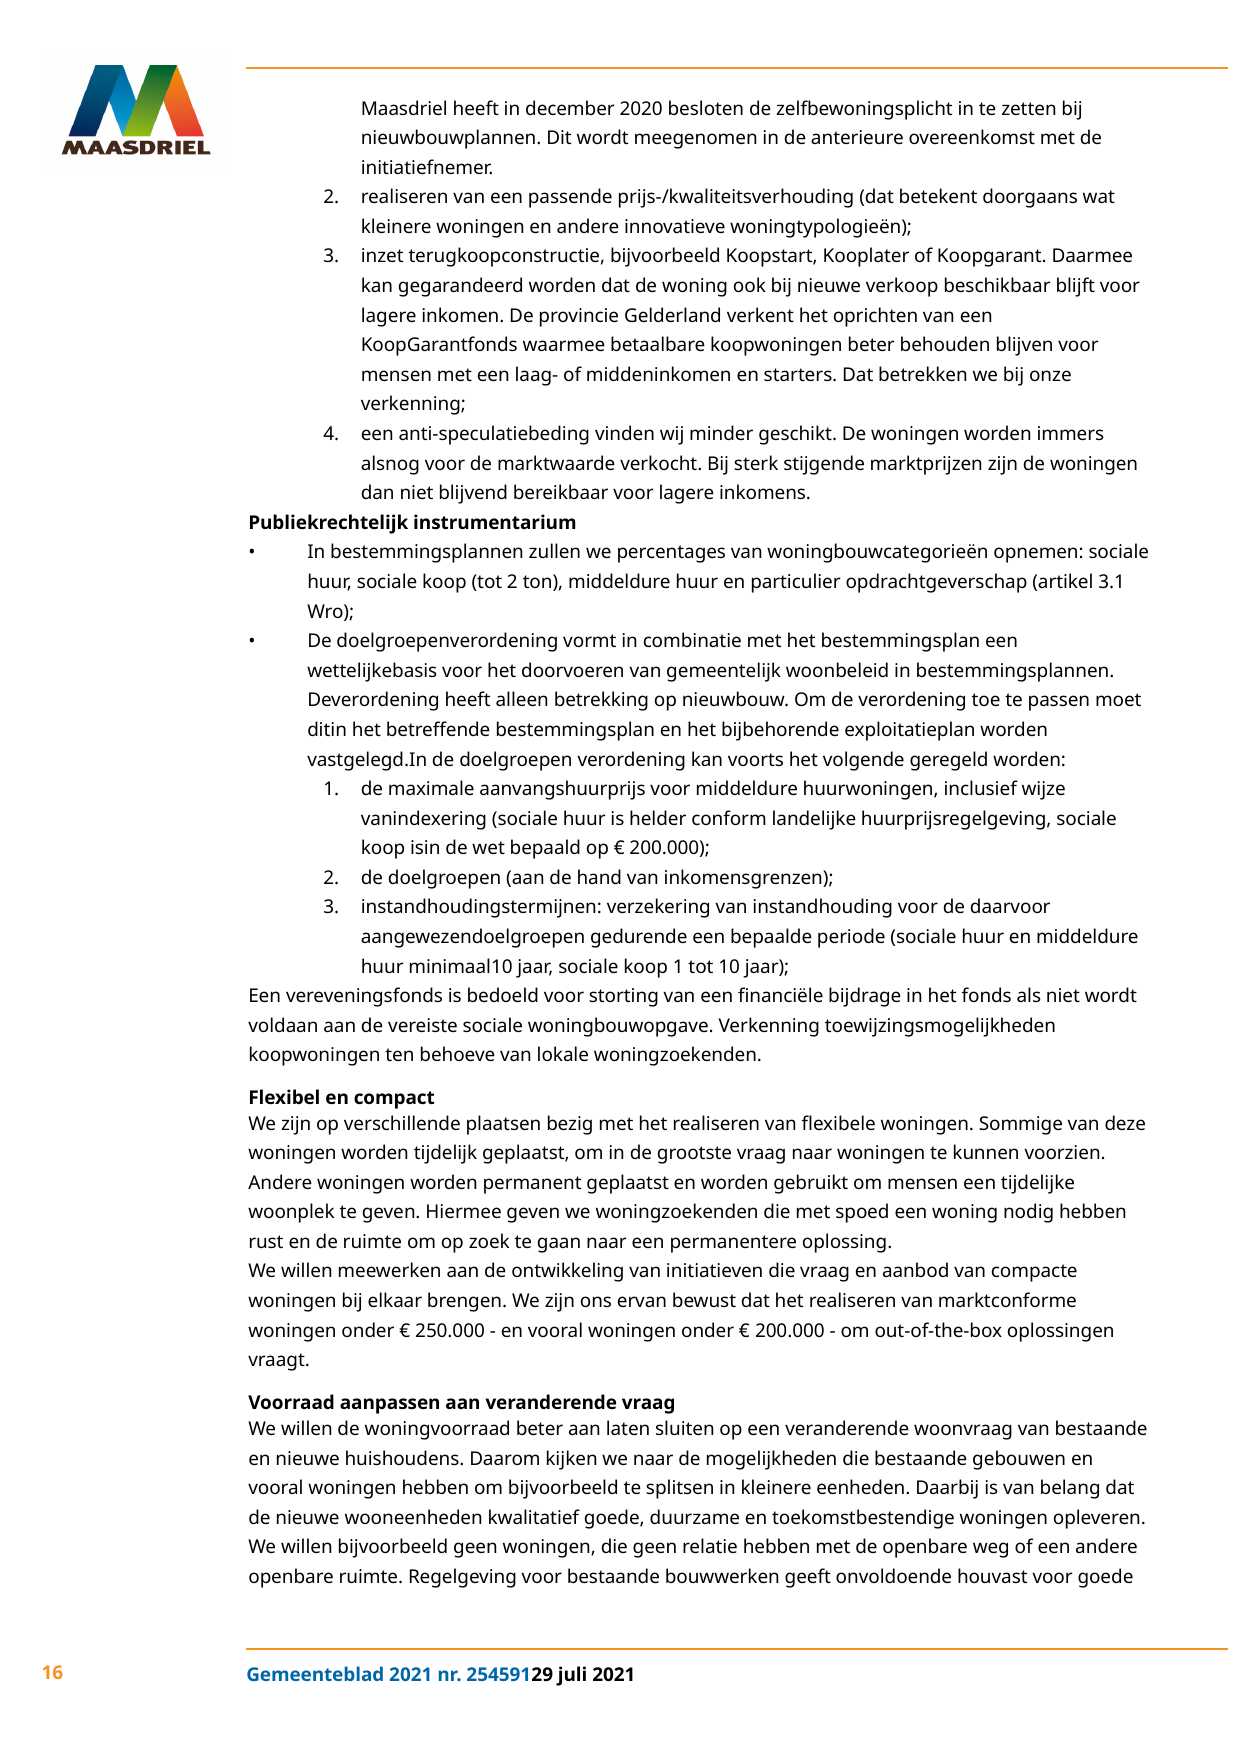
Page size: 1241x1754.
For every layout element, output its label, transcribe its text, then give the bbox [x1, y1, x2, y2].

list een anti-speculatiebeding vinden wij minder geschikt. De woningen worden immers alsnog voor de marktwaarde verkocht. Bij sterk stijgende marktprijzen zijn de woningen dan niet blijvend bereikbaar voor lagere inkomens. [323, 420, 1152, 505]
text We willen meewerken aan de ontwikkeling van initiatieven die vraag en aanbod van compacte woningen bij elkaar brengen. We zijn ons ervan bewust dat het realiseren van marktconforme woningen onder € 250.000 - en vooral woningen onder € 200.000 - om out-of-the-box oplossingen vraagt. [248, 1258, 1152, 1372]
text We willen de woningvoorraad beter aan laten sluiten op een veranderende woonvraag van bestaande en nieuwe huishoudens. Daarom kijken we naar de mogelijkheden die bestaande gebouwen en vooral woningen hebben om bijvoorbeeld te splitsen in kleinere eenheden. Daarbij is van belang dat de nieuwe wooneenheden kwalitatief goede, duurzame en toekomstbestendige woningen opleveren. We willen bijvoorbeeld geen woningen, die geen relatie hebben met de openbare weg of een andere openbare ruimte. Regelgeving voor bestaande bouwwerken geeft onvoldoende houvast voor goede [248, 1415, 1152, 1589]
text We zijn op verschillende plaatsen bezig met het realiseren van flexibele woningen. Sommige van deze woningen worden tijdelijk geplaatst, om in de grootste vraag naar woningen te kunnen voorzien. Andere woningen worden permanent geplaatst en worden gebruikt om mensen een tijdelijke woonplek te geven. Hiermee geven we woningzoekenden die met spoed een woning nodig hebben rust en de ruimte om op zoek te gaan naar een permanentere oplossing. [248, 1110, 1152, 1254]
list realiseren van een passende prijs-/kwaliteitsverhouding (dat betekent doorgaans wat kleinere woningen en andere innovatieve woningtypologieën); [323, 183, 1152, 239]
table_header Publiekrechtelijk instrumentarium In bestemmingsplannen zullen we percentages van woningbouwcategorieën opnemen: sociale huur, sociale koop (tot 2 ton), middeldure huur en particulier opdrachtgeverschap (artikel 3.1 Wro); De doelgroepenverordening vormt in combinatie met het bestemmingsplan een wettelijkebasis voor het doorvoeren van gemeentelijk woonbeleid in bestemmingsplannen. Deverordening heeft alleen betrekking op nieuwbouw. Om de verordening toe te passen moet ditin het betreffende bestemmingsplan en het bijbehorende exploitatieplan worden vastgelegd.In de doelgroepen verordening kan voorts het volgende geregeld worden: de maximale aanvangshuurprijs voor middeldure huurwoningen, inclusief wijze vanindexering (sociale huur is helder conform landelijke huurprijsregelgeving, sociale koop isin de wet bepaald op € 200.000); de doelgroepen (aan de hand van inkomensgrenzen); instandhoudingstermijnen: verzekering van instandhouding voor de daarvoor aangewezendoelgroepen gedurende een bepaalde periode (sociale huur en middeldure huur minimaal10 jaar, sociale koop 1 tot 10 jaar); Een vereveningsfonds is bedoeld voor storting van een financiële bijdrage in het fonds als niet wordt voldaan aan de vereiste sociale woningbouwopgave. Verkenning toewijzingsmogelijkheden koopwoningen ten behoeve van lokale woningzoekenden. [248, 509, 1152, 1067]
picture [41, 47, 231, 172]
list Maasdriel heeft in december 2020 besloten de zelfbewoningsplicht in te zetten bij nieuwbouwplannen. Dit wordt meegenomen in de anterieure overeenkomst met de initiatiefnemer. [323, 95, 1152, 180]
list inzet terugkoopconstructie, bijvoorbeeld Koopstart, Kooplater of Koopgarant. Daarmee kan gegarandeerd worden dat de woning ook bij nieuwe verkoop beschikbaar blijft voor lagere inkomen. De provincie Gelderland verkent het oprichten van een KoopGarantfonds waarmee betaalbare koopwoningen beter behouden blijven voor mensen met een laag- of middeninkomen en starters. Dat betrekken we bij onze verkenning; [323, 243, 1152, 416]
text Voorraad aanpassen aan veranderende vraag [248, 1389, 1152, 1415]
text Flexibel en compact [248, 1084, 1152, 1110]
